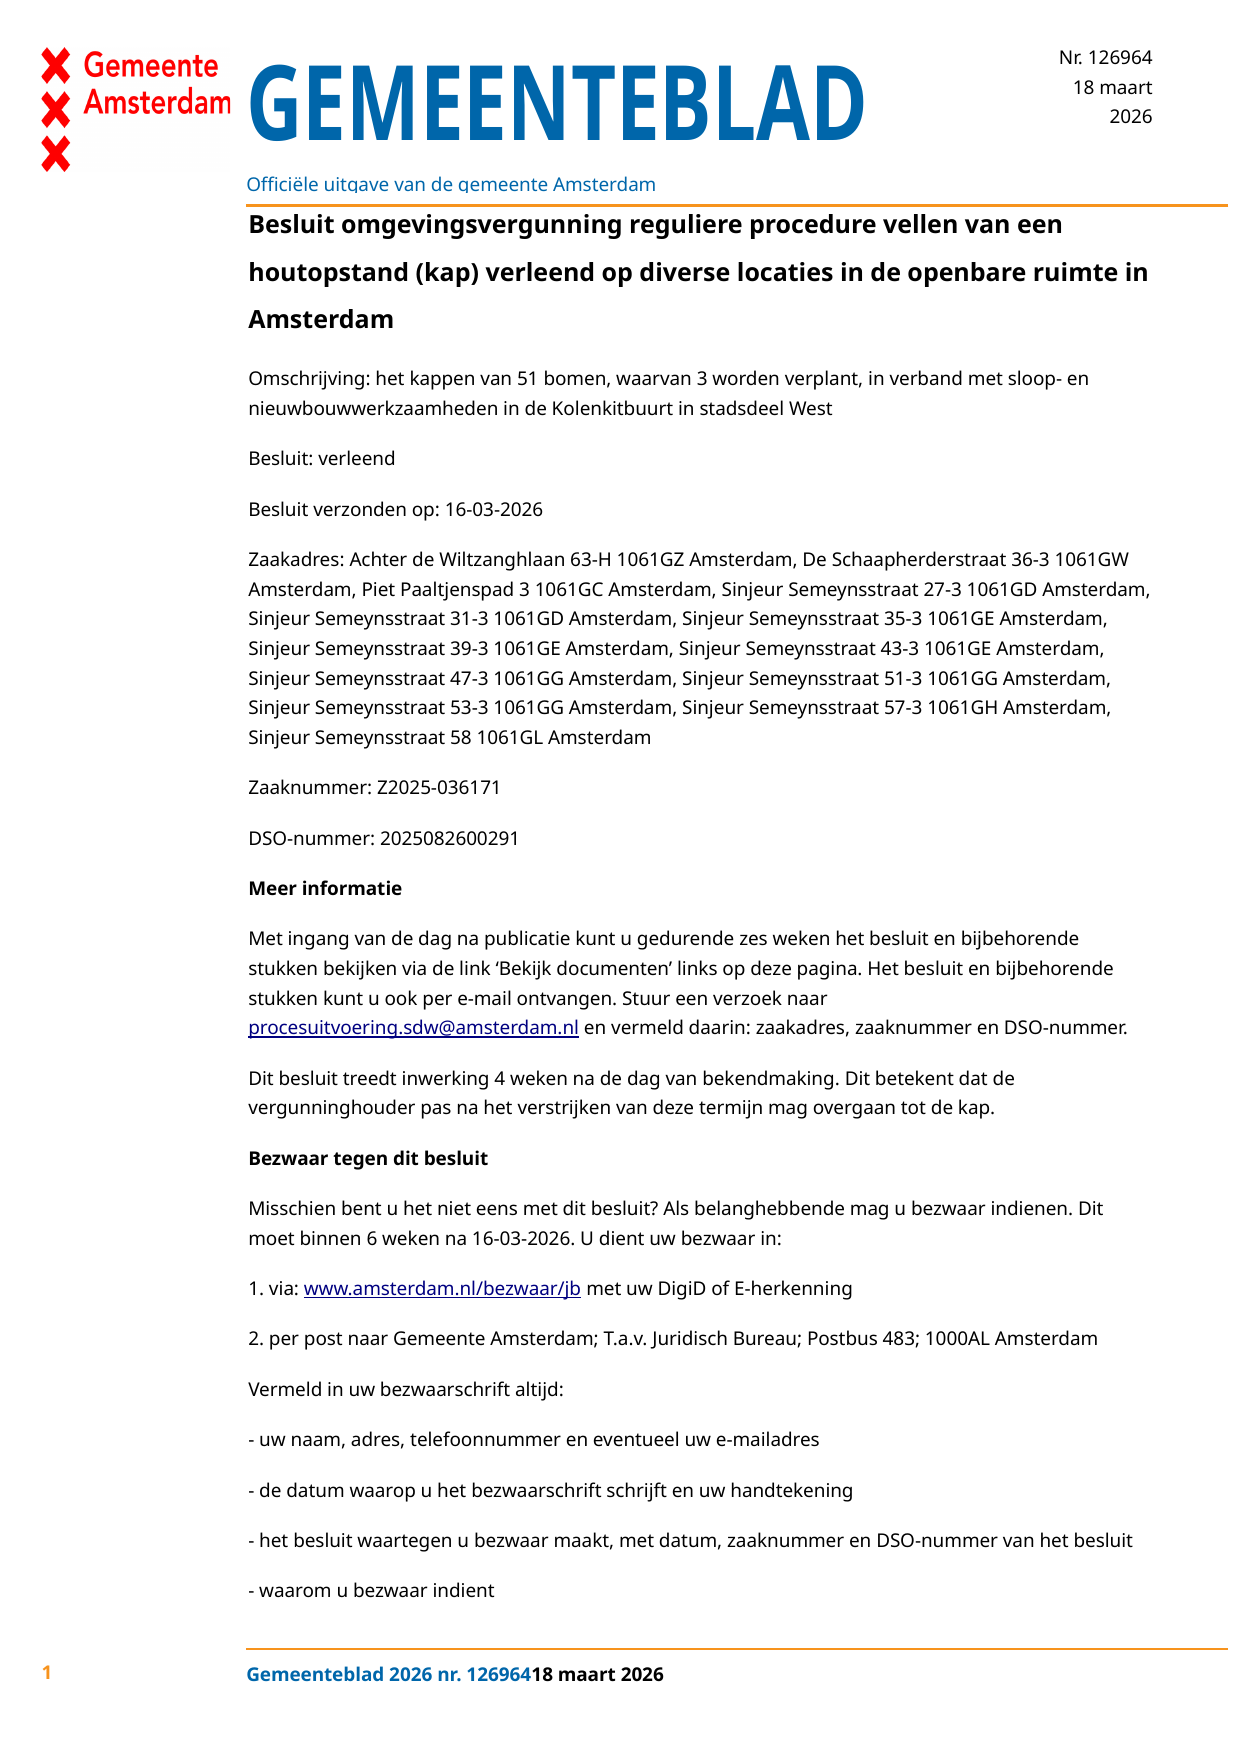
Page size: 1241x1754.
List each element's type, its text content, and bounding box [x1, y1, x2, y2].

text Bezwaar tegen dit besluit [248, 1145, 1152, 1170]
text Dit besluit treedt inwerking 4 weken na de dag van bekendmaking. Dit betekent dat de vergunninghouder pas na het verstrijken van deze termijn mag overgaan tot de kap. [248, 1065, 1152, 1120]
text Vermeld in uw bezwaarschrift altijd: [248, 1376, 1152, 1402]
text Omschrijving: het kappen van 51 bomen, waarvan 3 worden verplant, in verband met sloop- en nieuwbouwwerkzaamheden in de Kolenkitbuurt in stadsdeel West [248, 366, 1152, 421]
text Zaakadres: Achter de Wiltzanghlaan 63-H 1061GZ Amsterdam, De Schaapherderstraat 36-3 1061GW Amsterdam, Piet Paaltjenspad 3 1061GC Amsterdam, Sinjeur Semeynsstraat 27-3 1061GD Amsterdam, Sinjeur Semeynsstraat 31-3 1061GD Amsterdam, Sinjeur Semeynsstraat 35-3 1061GE Amsterdam, Sinjeur Semeynsstraat 39-3 1061GE Amsterdam, Sinjeur Semeynsstraat 43-3 1061GE Amsterdam, Sinjeur Semeynsstraat 47-3 1061GG Amsterdam, Sinjeur Semeynsstraat 51-3 1061GG Amsterdam, Sinjeur Semeynsstraat 53-3 1061GG Amsterdam, Sinjeur Semeynsstraat 57-3 1061GH Amsterdam, Sinjeur Semeynsstraat 58 1061GL Amsterdam [248, 546, 1152, 749]
text Met ingang van de dag na publicatie kunt u gedurende zes weken het besluit en bijbehorende stukken bekijken via de link ‘Bekijk documenten’ links op deze pagina. Het besluit en bijbehorende stukken kunt u ook per e-mail ontvangen. Stuur een verzoek naar procesuitvoering.sdw@amsterdam.nl en vermeld daarin: zaakadres, zaaknummer en DSO-nummer. [248, 926, 1152, 1040]
text Meer informatie [248, 875, 1152, 901]
text - waarom u bezwaar indient [248, 1578, 1152, 1603]
text 1. via: www.amsterdam.nl/bezwaar/jb met uw DigiD of E-herkenning [248, 1275, 1152, 1301]
picture [41, 47, 231, 172]
text - de datum waarop u het bezwaarschrift schrijft en uw handtekening [248, 1477, 1152, 1502]
text - uw naam, adres, telefoonnummer en eventueel uw e-mailadres [248, 1426, 1152, 1452]
text - het besluit waartegen u bezwaar maakt, met datum, zaaknummer en DSO-nummer van het besluit [248, 1527, 1152, 1553]
text Zaaknummer: Z2025-036171 [248, 774, 1152, 800]
text 2. per post naar Gemeente Amsterdam; T.a.v. Juridisch Bureau; Postbus 483; 1000AL Amsterdam [248, 1326, 1152, 1351]
text Besluit omgevingsvergunning reguliere procedure vellen van een houtopstand (kap) verleend op diverse locaties in de openbare ruimte in Amsterdam [248, 207, 1152, 336]
text Besluit verzonden op: 16-03-2026 [248, 496, 1152, 522]
text DSO-nummer: 2025082600291 [248, 825, 1152, 850]
text Besluit: verleend [248, 446, 1152, 471]
text Misschien bent u het niet eens met dit besluit? Als belanghebbende mag u bezwaar indienen. Dit moet binnen 6 weken na 16-03-2026. U dient uw bezwaar in: [248, 1195, 1152, 1250]
